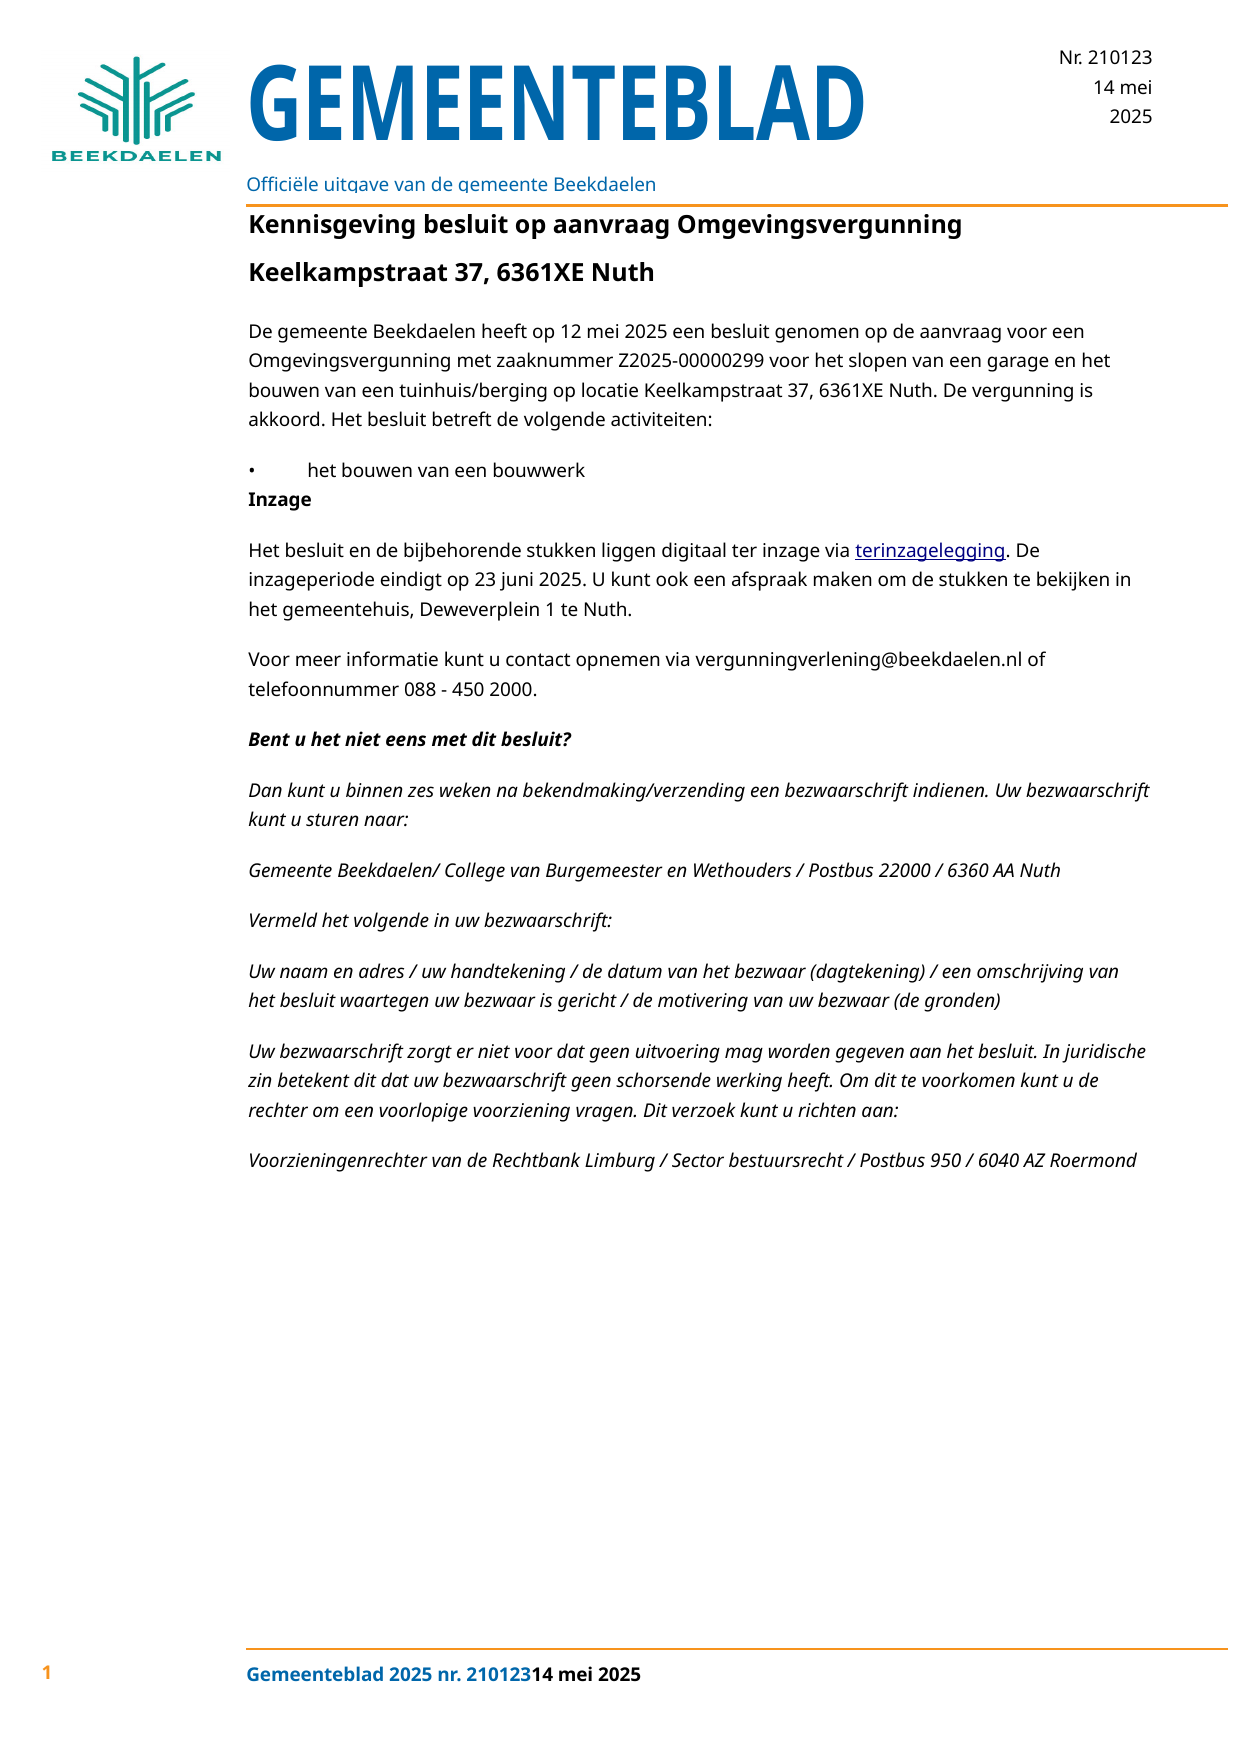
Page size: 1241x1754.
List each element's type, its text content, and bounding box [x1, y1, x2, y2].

picture [41, 47, 231, 172]
text Gemeente Beekdaelen/ College van Burgemeester en Wethouders / Postbus 22000 / 6360 AA Nuth [248, 857, 1152, 883]
text Dan kunt u binnen zes weken na bekendmaking/verzending een bezwaarschrift indienen. Uw bezwaarschrift kunt u sturen naar: [248, 777, 1152, 832]
text De gemeente Beekdaelen heeft op 12 mei 2025 een besluit genomen op de aanvraag voor een Omgevingsvergunning met zaaknummer Z2025-00000299 voor het slopen van een garage en het bouwen van een tuinhuis/berging op locatie Keelkampstraat 37, 6361XE Nuth. De vergunning is akkoord. Het besluit betreft de volgende activiteiten: [248, 318, 1152, 432]
text Voor meer informatie kunt u contact opnemen via vergunningverlening@beekdaelen.nl of telefoonnummer 088 - 450 2000. [248, 647, 1152, 702]
text Vermeld het volgende in uw bezwaarschrift: [248, 907, 1152, 933]
text Voorzieningenrechter van de Rechtbank Limburg / Sector bestuursrecht / Postbus 950 / 6040 AZ Roermond [248, 1147, 1152, 1173]
list het bouwen van een bouwwerk [248, 457, 1152, 483]
text Uw bezwaarschrift zorgt er niet voor dat geen uitvoering mag worden gegeven aan het besluit. In juridische zin betekent dit dat uw bezwaarschrift geen schorsende werking heeft. Om dit te voorkomen kunt u de rechter om een voorlopige voorziening vragen. Dit verzoek kunt u richten aan: [248, 1038, 1152, 1123]
text Kennisgeving besluit op aanvraag Omgevingsvergunning Keelkampstraat 37, 6361XE Nuth [248, 207, 1152, 288]
text Inzage [248, 487, 1152, 512]
text Uw naam en adres / uw handtekening / de datum van het bezwaar (dagtekening) / een omschrijving van het besluit waartegen uw bezwaar is gericht / de motivering van uw bezwaar (de gronden) [248, 958, 1152, 1013]
text Het besluit en de bijbehorende stukken liggen digitaal ter inzage via terinzagelegging. De inzageperiode eindigt op 23 juni 2025. U kunt ook een afspraak maken om de stukken te bekijken in het gemeentehuis, Deweverplein 1 te Nuth. [248, 537, 1152, 622]
text Bent u het niet eens met dit besluit? [248, 727, 1152, 752]
